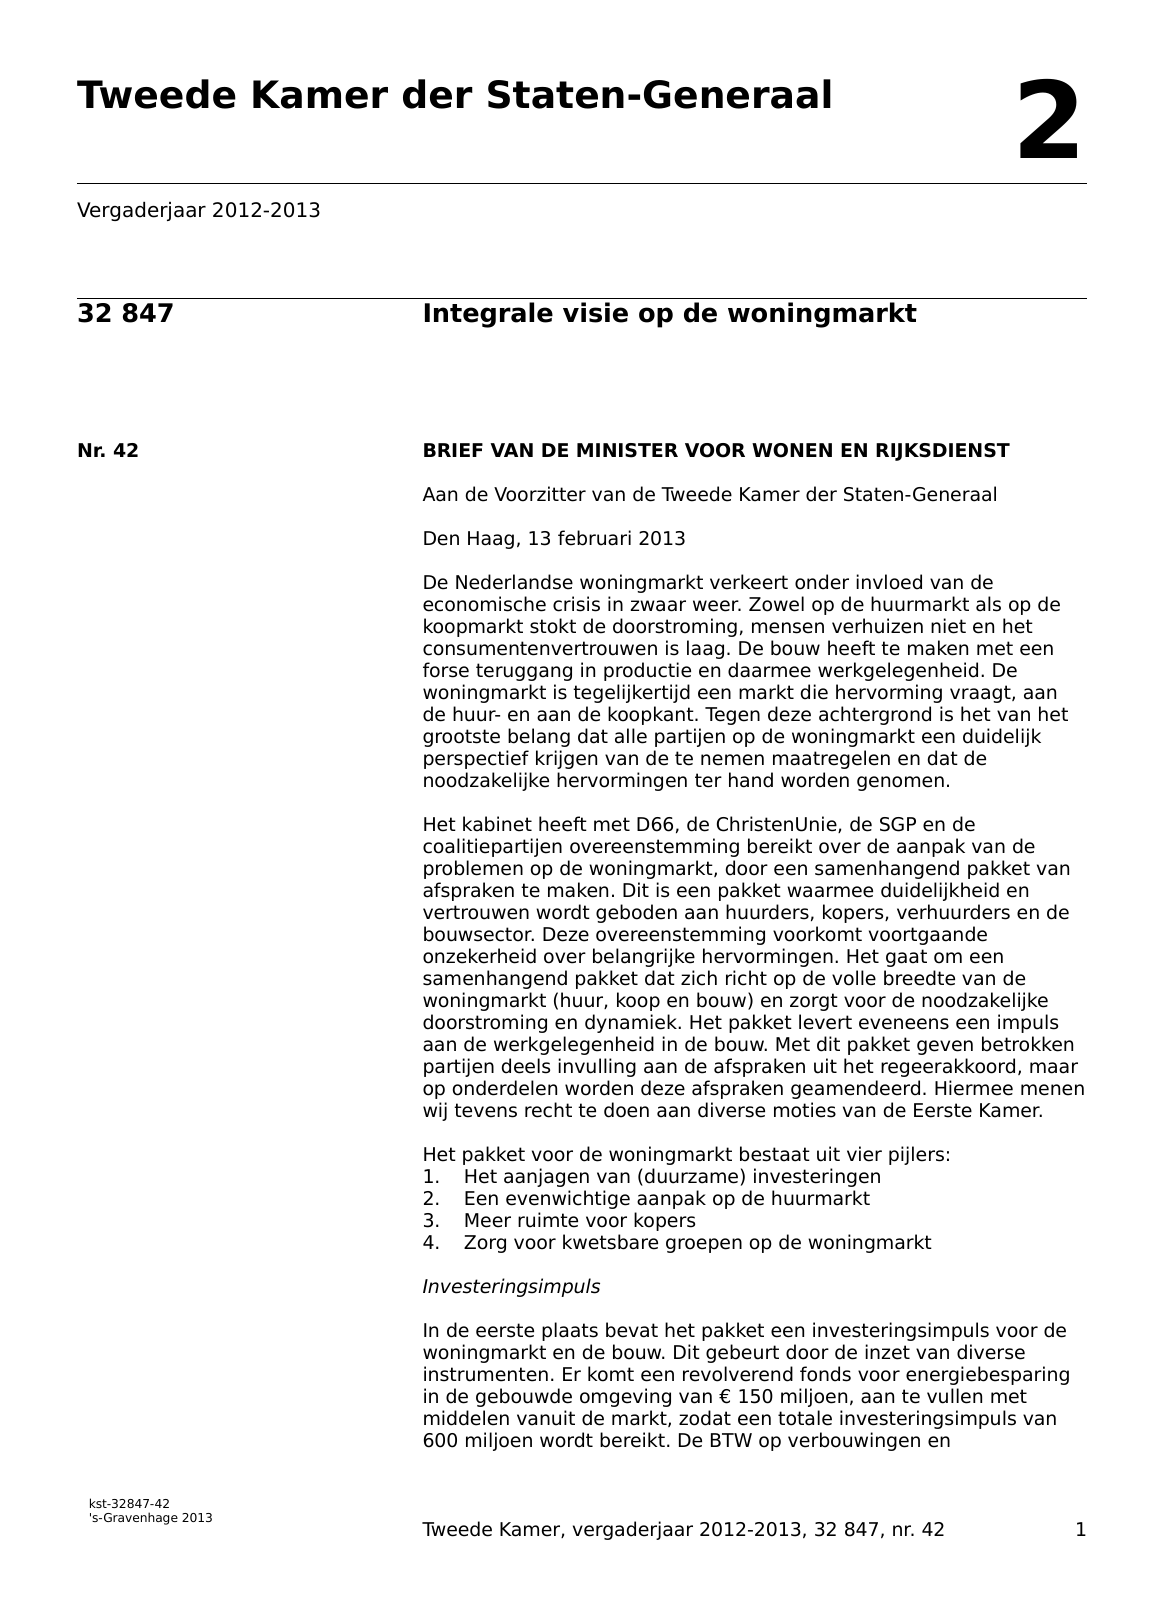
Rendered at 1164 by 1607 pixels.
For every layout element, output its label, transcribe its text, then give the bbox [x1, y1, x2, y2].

text 's-Gravenhage 2013 [88, 1511, 323, 1525]
text 1. Het aanjagen van (duurzame) investeringen [422, 1166, 1087, 1188]
text De Nederlandse woningmarkt verkeert onder invloed van de economische crisis in zwaar weer. Zowel op de huurmarkt als op de koopmarkt stokt de doorstroming, mensen verhuizen niet en het consumentenvertrouwen is laag. De bouw heeft te maken met een forse teruggang in productie en daarmee werkgelegenheid. De woningmarkt is tegelijkertijd een markt die hervorming vraagt, aan de huur- en aan de koopkant. Tegen deze achtergrond is het van het grootste belang dat alle partijen op de woningmarkt een duidelijk perspectief krijgen van de te nemen maatregelen en dat de noodzakelijke hervormingen ter hand worden genomen. [422, 572, 1087, 792]
subtitle Nr. 42 BRIEF VAN DE MINISTER VOOR WONEN EN RIJKSDIENST [77, 440, 1087, 462]
text Aan de Voorzitter van de Tweede Kamer der Staten-Generaal [422, 484, 1087, 506]
table_cell Vergaderjaar 2012-2013 [77, 184, 1087, 298]
subtitle 32 847 Integrale visie op de woningmarkt [77, 299, 1087, 329]
text Den Haag, 13 februari 2013 [422, 528, 1087, 550]
text 2. Een evenwichtige aanpak op de huurmarkt [422, 1188, 1087, 1210]
text Het pakket voor de woningmarkt bestaat uit vier pijlers: [422, 1144, 1087, 1166]
text In de eerste plaats bevat het pakket een investeringsimpuls voor de woningmarkt en de bouw. Dit gebeurt door de inzet van diverse instrumenten. Er komt een revolverend fonds voor energiebesparing in de gebouwde omgeving van € 150 miljoen, aan te vullen met middelen vanuit de markt, zodat een totale investeringsimpuls van 600 miljoen wordt bereikt. De BTW op verbouwingen en [422, 1320, 1087, 1452]
table_header 2 [886, 59, 1087, 183]
text Het kabinet heeft met D66, de ChristenUnie, de SGP en de coalitiepartijen overeenstemming bereikt over de aanpak van de problemen op de woningmarkt, door een samenhangend pakket van afspraken te maken. Dit is een pakket waarmee duidelijkheid en vertrouwen wordt geboden aan huurders, kopers, verhuurders en de bouwsector. Deze overeenstemming voorkomt voortgaande onzekerheid over belangrijke hervormingen. Het gaat om een samenhangend pakket dat zich richt op de volle breedte van de woningmarkt (huur, koop en bouw) en zorgt voor de noodzakelijke doorstroming en dynamiek. Het pakket levert eveneens een impuls aan de werkgelegenheid in de bouw. Met dit pakket geven betrokken partijen deels invulling aan de afspraken uit het regeerakkoord, maar op onderdelen worden deze afspraken geamendeerd. Hiermee menen wij tevens recht te doen aan diverse moties van de Eerste Kamer. [422, 814, 1087, 1122]
text 3. Meer ruimte voor kopers [422, 1210, 1087, 1232]
subtitle Investeringsimpuls [422, 1276, 1087, 1298]
text 4. Zorg voor kwetsbare groepen op de woningmarkt [422, 1232, 1087, 1254]
table_header Tweede Kamer der Staten-Generaal [77, 59, 886, 183]
text kst-32847-42 [88, 1497, 323, 1511]
